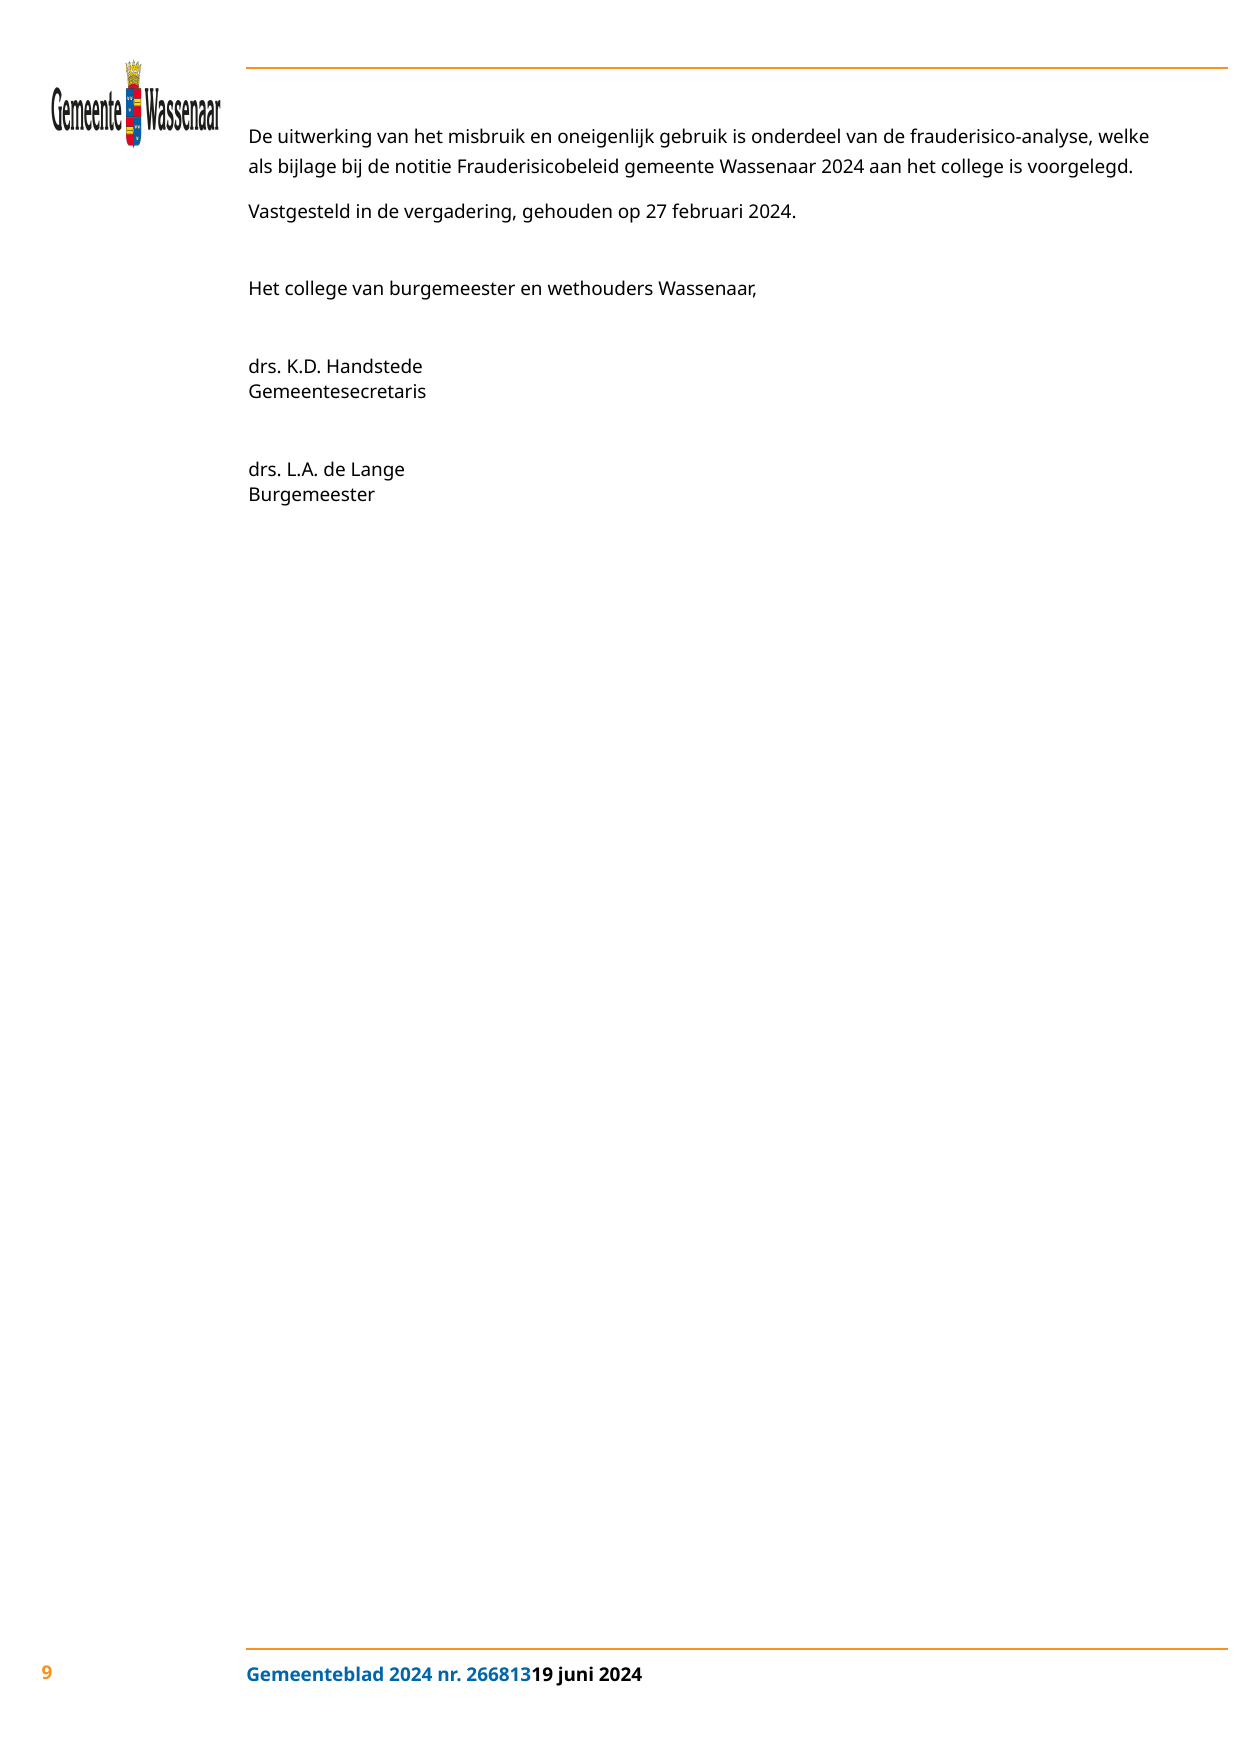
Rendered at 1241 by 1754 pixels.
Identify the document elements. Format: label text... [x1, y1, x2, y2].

text drs. L.A. de Lange [248, 456, 1152, 481]
text drs. K.D. Handstede [248, 353, 1152, 378]
text Burgemeester [248, 481, 1152, 507]
text Het college van burgemeester en wethouders Wassenaar, [248, 276, 1152, 301]
text Vastgesteld in de vergadering, gehouden op 27 februari 2024. [248, 198, 1152, 224]
text Gemeentesecretaris [248, 378, 1152, 404]
picture [41, 47, 231, 172]
text De uitwerking van het misbruik en oneigenlijk gebruik is onderdeel van de frauderisico-analyse, welke als bijlage bij de notitie Frauderisicobeleid gemeente Wassenaar 2024 aan het college is voorgelegd. [248, 123, 1152, 178]
